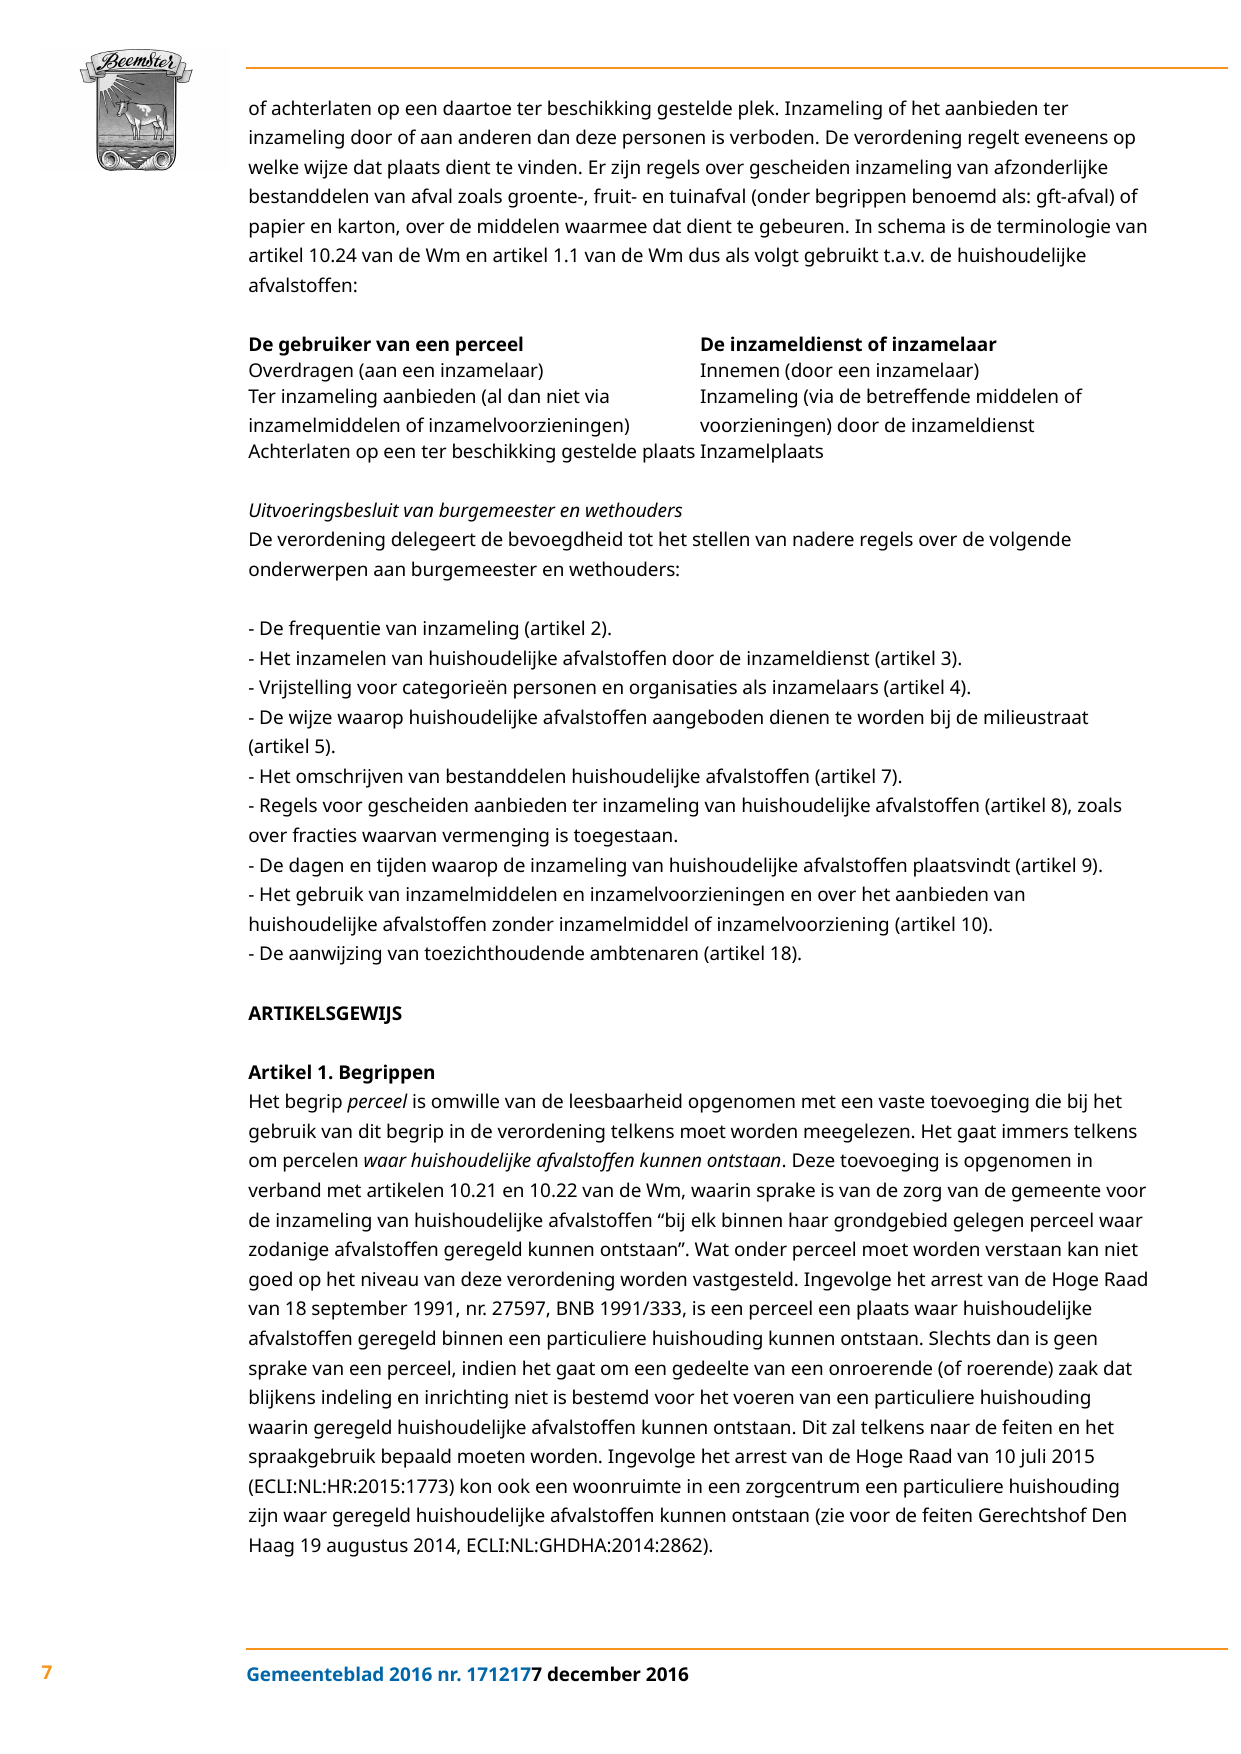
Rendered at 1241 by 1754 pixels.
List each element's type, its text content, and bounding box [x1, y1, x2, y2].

text - De wijze waarop huishoudelijke afvalstoffen aangeboden dienen te worden bij de milieustraat (artikel 5). [248, 704, 1152, 759]
table_cell Overdragen (aan een inzamelaar) [248, 357, 700, 383]
table_cell Innemen (door een inzamelaar) [700, 357, 1152, 383]
table_cell Inzameling (via de betreffende middelen of voorzieningen) door de inzameldienst [700, 383, 1152, 438]
text - Vrijstelling voor categorieën personen en organisaties als inzamelaars (artikel 4). [248, 674, 1152, 700]
table_header De inzameldienst of inzamelaar [700, 332, 1152, 357]
text Het begrip perceel is omwille van de leesbaarheid opgenomen met een vaste toevoeging die bij het gebruik van dit begrip in de verordening telkens moet worden meegelezen. Het gaat immers telkens om percelen waar huishoudelijke afvalstoffen kunnen ontstaan. Deze toevoeging is opgenomen in verband met artikelen 10.21 en 10.22 van de Wm, waarin sprake is van de zorg van de gemeente voor de inzameling van huishoudelijke afvalstoffen “bij elk binnen haar grondgebied gelegen perceel waar zodanige afvalstoffen geregeld kunnen ontstaan”. Wat onder perceel moet worden verstaan kan niet goed op het niveau van deze verordening worden vastgesteld. Ingevolge het arrest van de Hoge Raad van 18 september 1991, nr. 27597, BNB 1991/333, is een perceel een plaats waar huishoudelijke afvalstoffen geregeld binnen een particuliere huishouding kunnen ontstaan. Slechts dan is geen sprake van een perceel, indien het gaat om een gedeelte van een onroerende (of roerende) zaak dat blijkens indeling en inrichting niet is bestemd voor het voeren van een particuliere huishouding waarin geregeld huishoudelijke afvalstoffen kunnen ontstaan. Dit zal telkens naar de feiten en het spraakgebruik bepaald moeten worden. Ingevolge het arrest van de Hoge Raad van 10 juli 2015 (ECLI:NL:HR:2015:1773) kon ook een woonruimte in een zorgcentrum een particuliere huishouding zijn waar geregeld huishoudelijke afvalstoffen kunnen ontstaan (zie voor de feiten Gerechtshof Den Haag 19 augustus 2014, ECLI:NL:GHDHA:2014:2862). [248, 1088, 1152, 1558]
picture [41, 47, 231, 172]
text ARTIKELSGEWIJS [248, 1000, 1152, 1026]
text - Het inzamelen van huishoudelijke afvalstoffen door de inzameldienst (artikel 3). [248, 645, 1152, 671]
table_cell Inzamelplaats [700, 438, 1152, 464]
text - Regels voor gescheiden aanbieden ter inzameling van huishoudelijke afvalstoffen (artikel 8), zoals over fracties waarvan vermenging is toegestaan. [248, 793, 1152, 848]
text Uitvoeringsbesluit van burgemeester en wethouders [248, 497, 1152, 523]
table_cell Achterlaten op een ter beschikking gestelde plaats [248, 438, 700, 464]
table_cell Ter inzameling aanbieden (al dan niet via inzamelmiddelen of inzamelvoorzieningen) [248, 383, 700, 438]
text Artikel 1. Begrippen [248, 1059, 1152, 1085]
text - Het omschrijven van bestanddelen huishoudelijke afvalstoffen (artikel 7). [248, 763, 1152, 789]
text De verordening delegeert de bevoegdheid tot het stellen van nadere regels over de volgende onderwerpen aan burgemeester en wethouders: [248, 526, 1152, 582]
text - Het gebruik van inzamelmiddelen en inzamelvoorzieningen en over het aanbieden van huishoudelijke afvalstoffen zonder inzamelmiddel of inzamelvoorziening (artikel 10). [248, 881, 1152, 937]
text - De aanwijzing van toezichthoudende ambtenaren (artikel 18). [248, 941, 1152, 966]
text of achterlaten op een daartoe ter beschikking gestelde plek. Inzameling of het aanbieden ter inzameling door of aan anderen dan deze personen is verboden. De verordening regelt eveneens op welke wijze dat plaats dient te vinden. Er zijn regels over gescheiden inzameling van afzonderlijke bestanddelen van afval zoals groente-, fruit- en tuinafval (onder begrippen benoemd als: gft-afval) of papier en karton, over de middelen waarmee dat dient te gebeuren. In schema is de terminologie van artikel 10.24 van de Wm en artikel 1.1 van de Wm dus als volgt gebruikt t.a.v. de huishoudelijke afvalstoffen: [248, 95, 1152, 298]
text - De dagen en tijden waarop de inzameling van huishoudelijke afvalstoffen plaatsvindt (artikel 9). [248, 852, 1152, 878]
table_header De gebruiker van een perceel [248, 332, 700, 357]
text - De frequentie van inzameling (artikel 2). [248, 615, 1152, 641]
